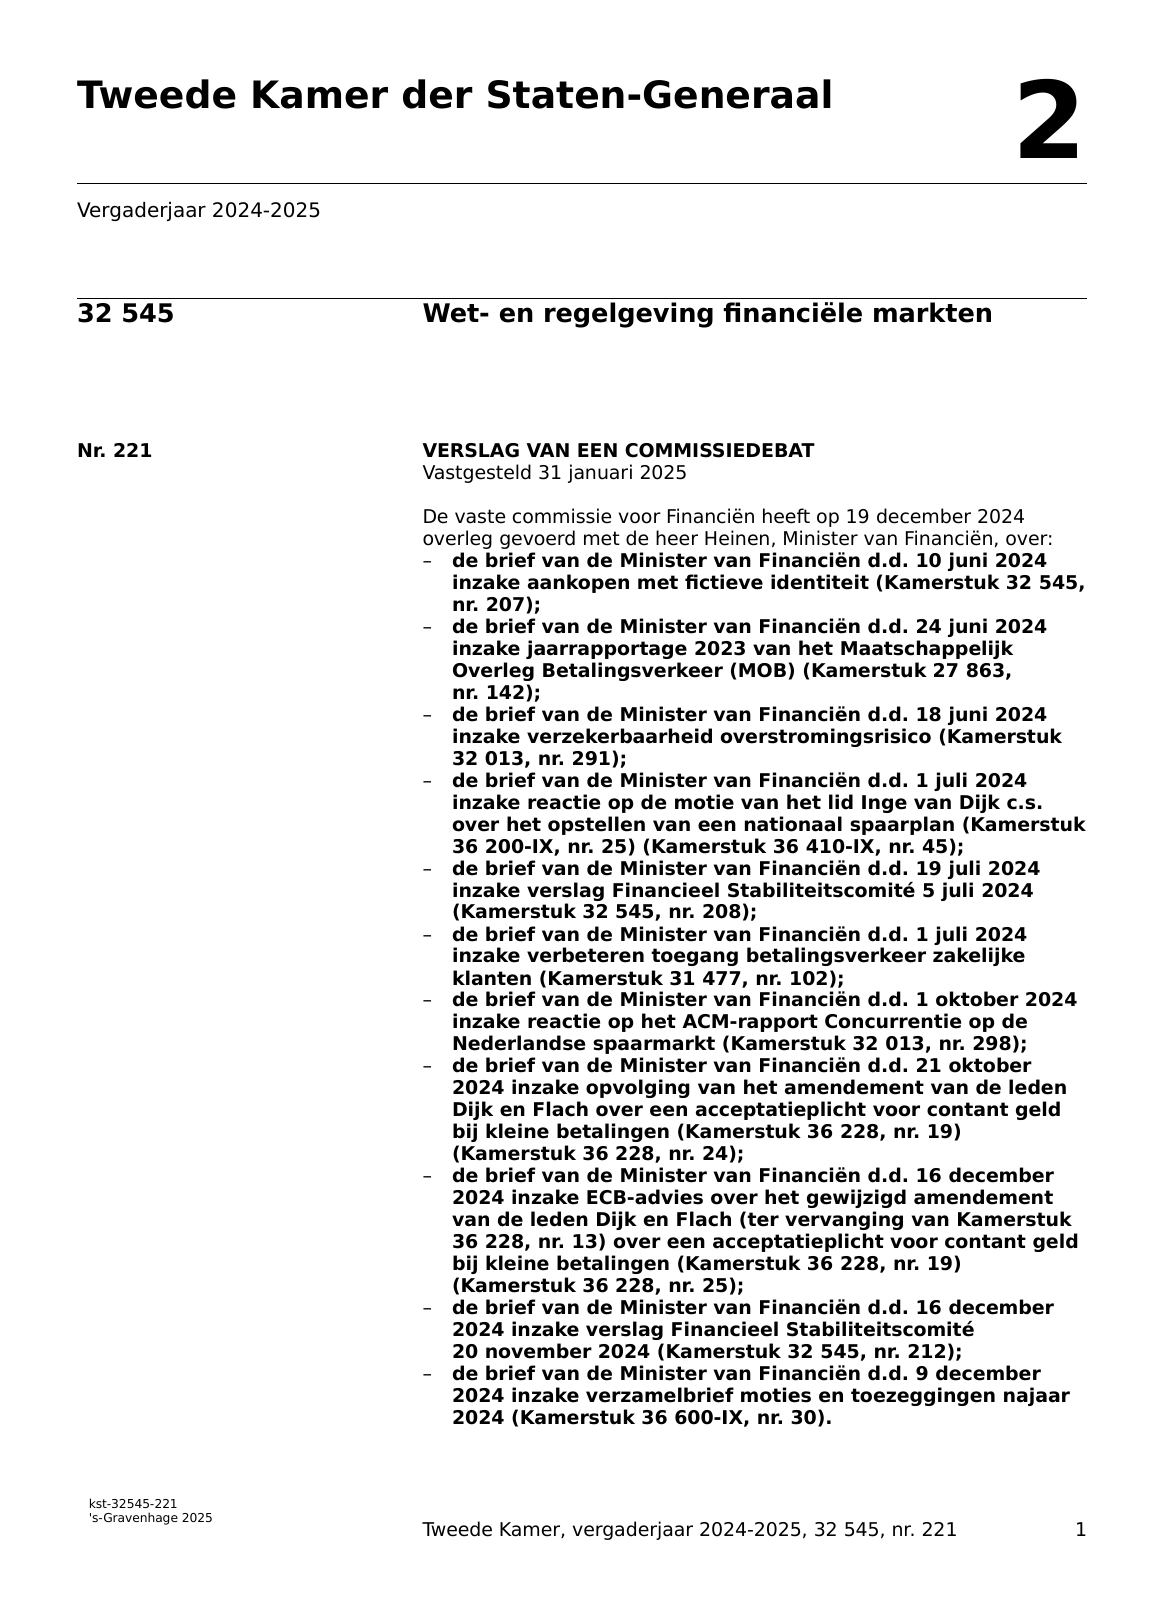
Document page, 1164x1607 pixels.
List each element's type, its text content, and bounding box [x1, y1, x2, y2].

text – de brief van de Minister van Financiën d.d. 24 juni 2024 inzake jaarrapportage 2023 van het Maatschappelijk Overleg Betalingsverkeer (MOB) (Kamerstuk 27 863, nr. 142); [422, 616, 1087, 704]
table_header 2 [886, 59, 1087, 183]
text – de brief van de Minister van Financiën d.d. 1 juli 2024 inzake verbeteren toegang betalingsverkeer zakelijke klanten (Kamerstuk 31 477, nr. 102); [422, 923, 1087, 989]
subtitle 32 545 Wet- en regelgeving financiële markten [77, 299, 1087, 329]
text – de brief van de Minister van Financiën d.d. 16 december 2024 inzake verslag Financieel Stabiliteitscomité 20 november 2024 (Kamerstuk 32 545, nr. 212); [422, 1297, 1087, 1363]
text – de brief van de Minister van Financiën d.d. 1 oktober 2024 inzake reactie op het ACM-rapport Concurrentie op de Nederlandse spaarmarkt (Kamerstuk 32 013, nr. 298); [422, 989, 1087, 1055]
text – de brief van de Minister van Financiën d.d. 18 juni 2024 inzake verzekerbaarheid overstromingsrisico (Kamerstuk 32 013, nr. 291); [422, 704, 1087, 769]
text kst-32545-221 [88, 1497, 323, 1511]
text – de brief van de Minister van Financiën d.d. 21 oktober 2024 inzake opvolging van het amendement van de leden Dijk en Flach over een acceptatieplicht voor contant geld bij kleine betalingen (Kamerstuk 36 228, nr. 19) (Kamerstuk 36 228, nr. 24); [422, 1055, 1087, 1165]
text De vaste commissie voor Financiën heeft op 19 december 2024 overleg gevoerd met de heer Heinen, Minister van Financiën, over: [422, 506, 1087, 550]
text Vastgesteld 31 januari 2025 [422, 462, 1087, 484]
subtitle Nr. 221 VERSLAG VAN EEN COMMISSIEDEBAT [77, 440, 1087, 462]
table_header Tweede Kamer der Staten-Generaal [77, 59, 886, 183]
text – de brief van de Minister van Financiën d.d. 9 december 2024 inzake verzamelbrief moties en toezeggingen najaar 2024 (Kamerstuk 36 600-IX, nr. 30). [422, 1363, 1087, 1429]
text – de brief van de Minister van Financiën d.d. 16 december 2024 inzake ECB-advies over het gewijzigd amendement van de leden Dijk en Flach (ter vervanging van Kamerstuk 36 228, nr. 13) over een acceptatieplicht voor contant geld bij kleine betalingen (Kamerstuk 36 228, nr. 19) (Kamerstuk 36 228, nr. 25); [422, 1165, 1087, 1297]
text 's-Gravenhage 2025 [88, 1511, 323, 1525]
text – de brief van de Minister van Financiën d.d. 19 juli 2024 inzake verslag Financieel Stabiliteitscomité 5 juli 2024 (Kamerstuk 32 545, nr. 208); [422, 857, 1087, 923]
table_cell Vergaderjaar 2024-2025 [77, 184, 1087, 298]
text – de brief van de Minister van Financiën d.d. 1 juli 2024 inzake reactie op de motie van het lid Inge van Dijk c.s. over het opstellen van een nationaal spaarplan (Kamerstuk 36 200-IX, nr. 25) (Kamerstuk 36 410-IX, nr. 45); [422, 769, 1087, 857]
text – de brief van de Minister van Financiën d.d. 10 juni 2024 inzake aankopen met fictieve identiteit (Kamerstuk 32 545, nr. 207); [422, 550, 1087, 616]
